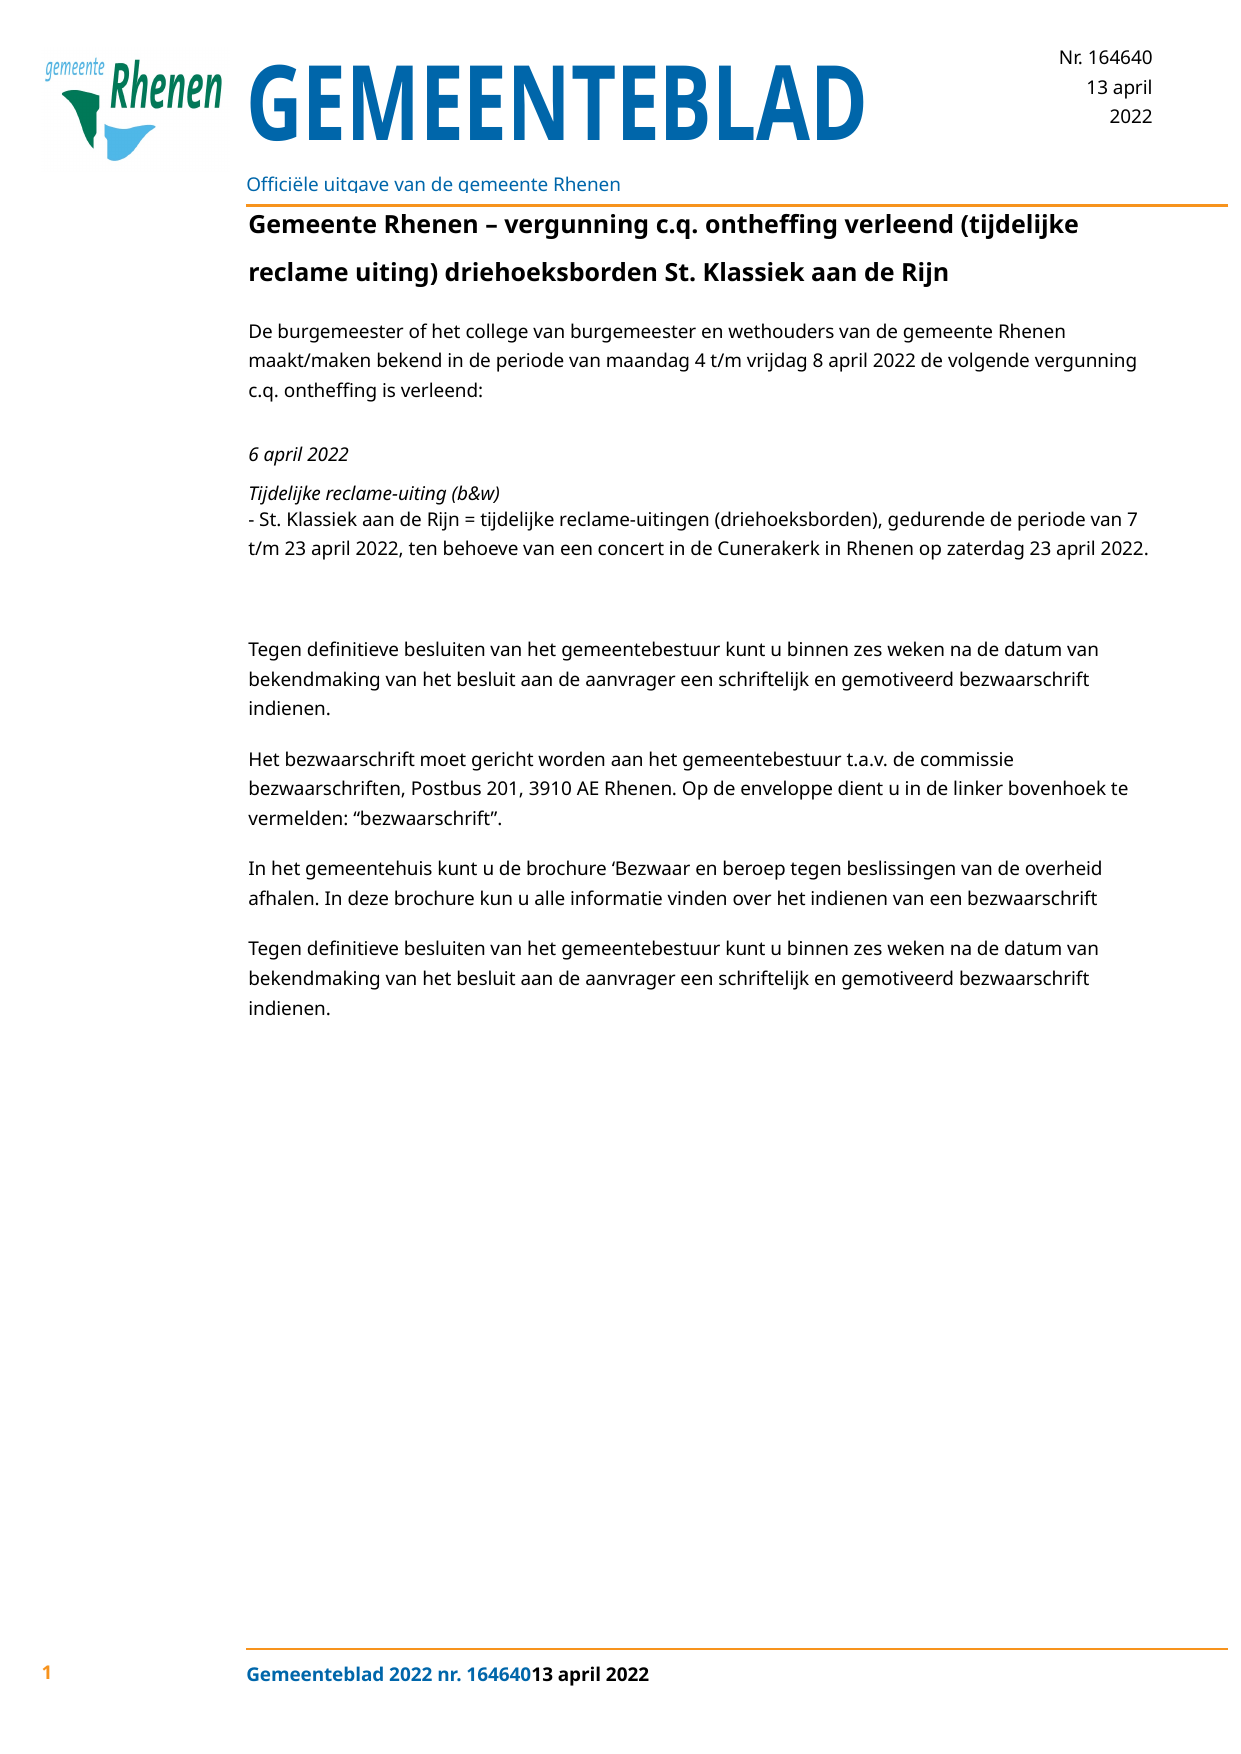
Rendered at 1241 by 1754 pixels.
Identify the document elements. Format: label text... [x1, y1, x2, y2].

text De burgemeester of het college van burgemeester en wethouders van de gemeente Rhenen maakt/maken bekend in de periode van maandag 4 t/m vrijdag 8 april 2022 de volgende vergunning c.q. ontheffing is verleend: [248, 318, 1152, 403]
text 6 april 2022 [248, 441, 1152, 467]
text In het gemeentehuis kunt u de brochure ‘Bezwaar en beroep tegen beslissingen van de overheid afhalen. In deze brochure kun u alle informatie vinden over het indienen van een bezwaarschrift [248, 856, 1152, 911]
text Tegen definitieve besluiten van het gemeentebestuur kunt u binnen zes weken na de datum van bekendmaking van het besluit aan de aanvrager een schriftelijk en gemotiveerd bezwaarschrift indienen. [248, 936, 1152, 1021]
text Tijdelijke reclame-uiting (b&w) [248, 480, 1152, 506]
picture [41, 47, 231, 172]
text Tegen definitieve besluiten van het gemeentebestuur kunt u binnen zes weken na de datum van bekendmaking van het besluit aan de aanvrager een schriftelijk en gemotiveerd bezwaarschrift indienen. [248, 636, 1152, 721]
text Het bezwaarschrift moet gericht worden aan het gemeentebestuur t.a.v. de commissie bezwaarschriften, Postbus 201, 3910 AE Rhenen. Op de enveloppe dient u in de linker bovenhoek te vermelden: “bezwaarschrift”. [248, 746, 1152, 831]
text Gemeente Rhenen – vergunning c.q. ontheffing verleend (tijdelijke reclame uiting) driehoeksborden St. Klassiek aan de Rijn [248, 207, 1152, 288]
text - St. Klassiek aan de Rijn = tijdelijke reclame-uitingen (driehoeksborden), gedurende de periode van 7 t/m 23 april 2022, ten behoeve van een concert in de Cunerakerk in Rhenen op zaterdag 23 april 2022. [248, 506, 1152, 561]
